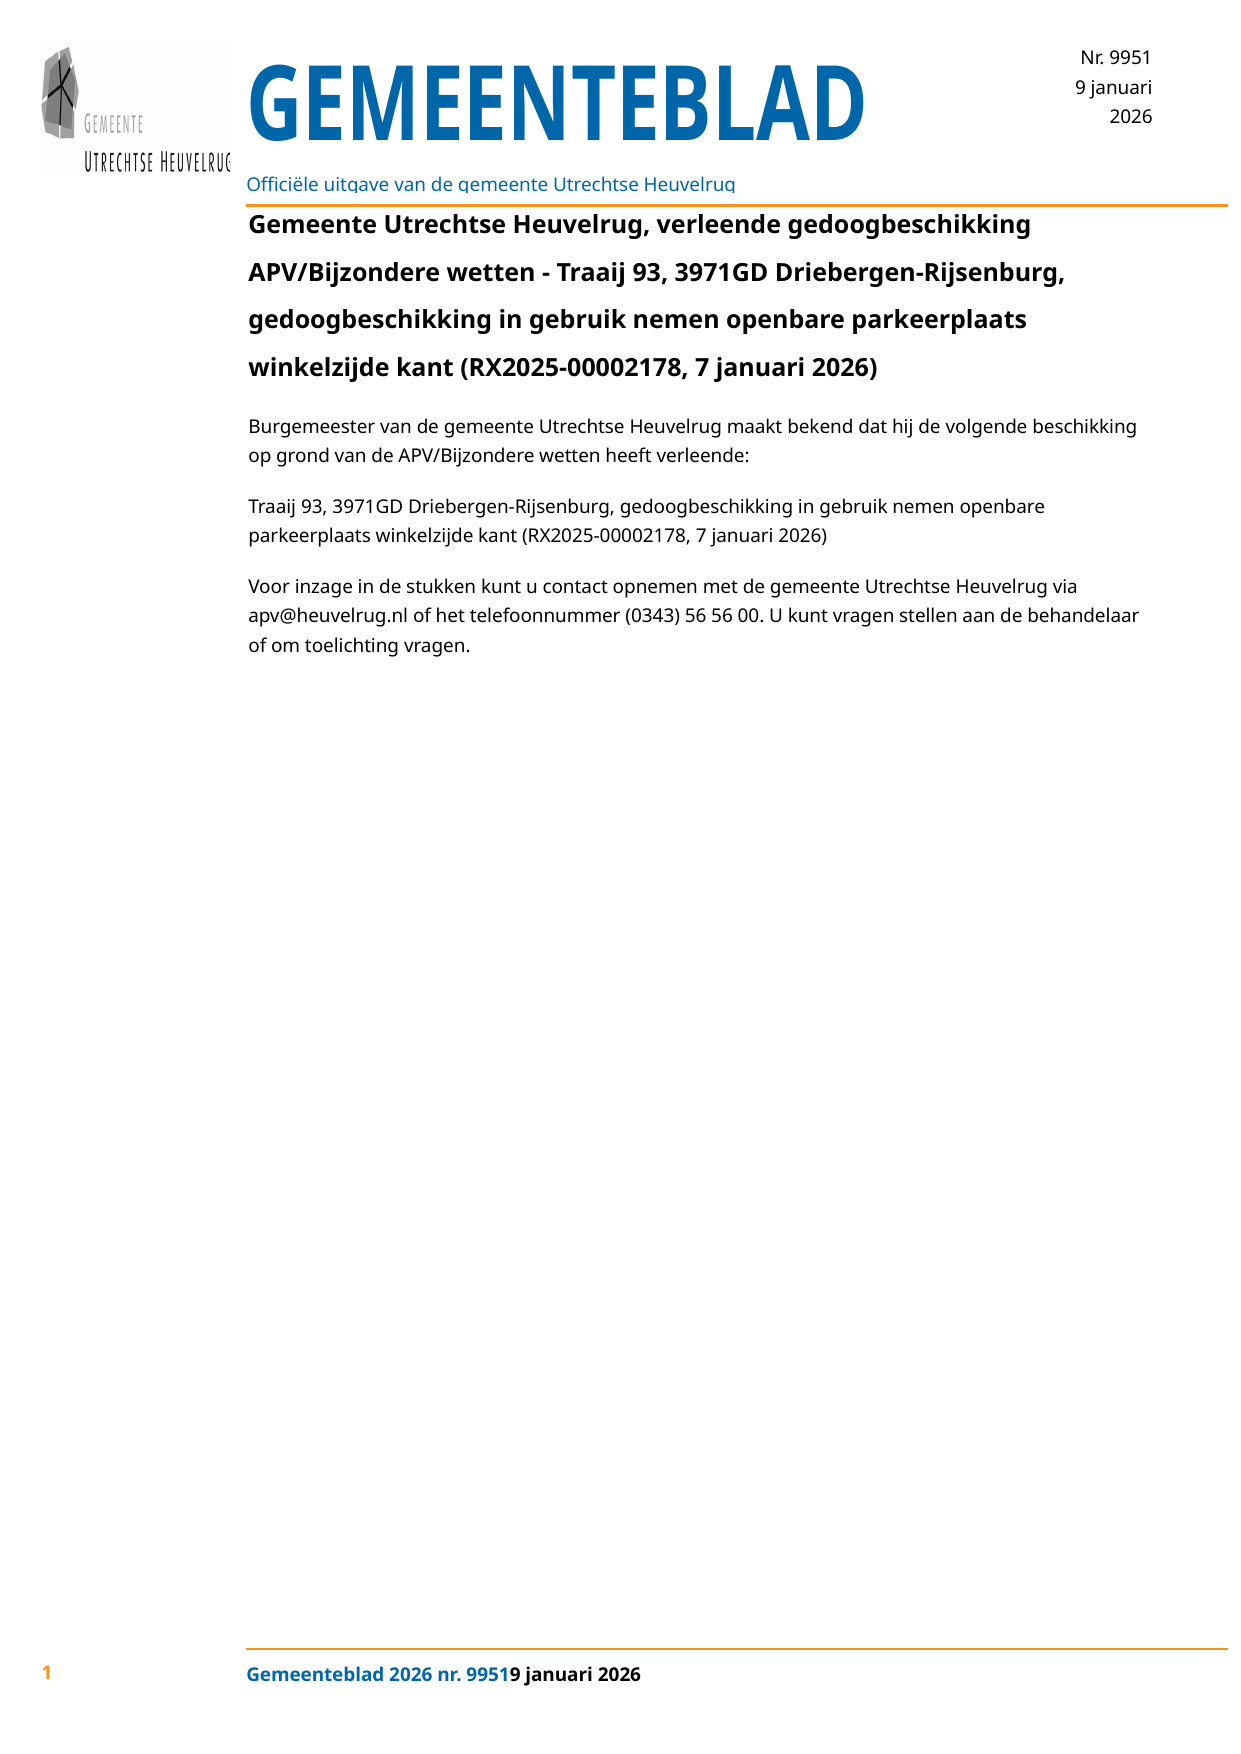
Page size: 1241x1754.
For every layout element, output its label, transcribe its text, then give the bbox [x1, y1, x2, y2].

text Traaij 93, 3971GD Driebergen-Rijsenburg, gedoogbeschikking in gebruik nemen openbare parkeerplaats winkelzijde kant (RX2025-00002178, 7 januari 2026) [248, 493, 1152, 548]
text Voor inzage in de stukken kunt u contact opnemen met de gemeente Utrechtse Heuvelrug via apv@heuvelrug.nl of het telefoonnummer (0343) 56 56 00. U kunt vragen stellen aan de behandelaar of om toelichting vragen. [248, 573, 1152, 658]
picture [41, 47, 231, 172]
text Gemeente Utrechtse Heuvelrug, verleende gedoogbeschikking APV/Bijzondere wetten - Traaij 93, 3971GD Driebergen-Rijsenburg, gedoogbeschikking in gebruik nemen openbare parkeerplaats winkelzijde kant (RX2025-00002178, 7 januari 2026) [248, 207, 1152, 384]
text Burgemeester van de gemeente Utrechtse Heuvelrug maakt bekend dat hij de volgende beschikking op grond van de APV/Bijzondere wetten heeft verleende: [248, 413, 1152, 468]
